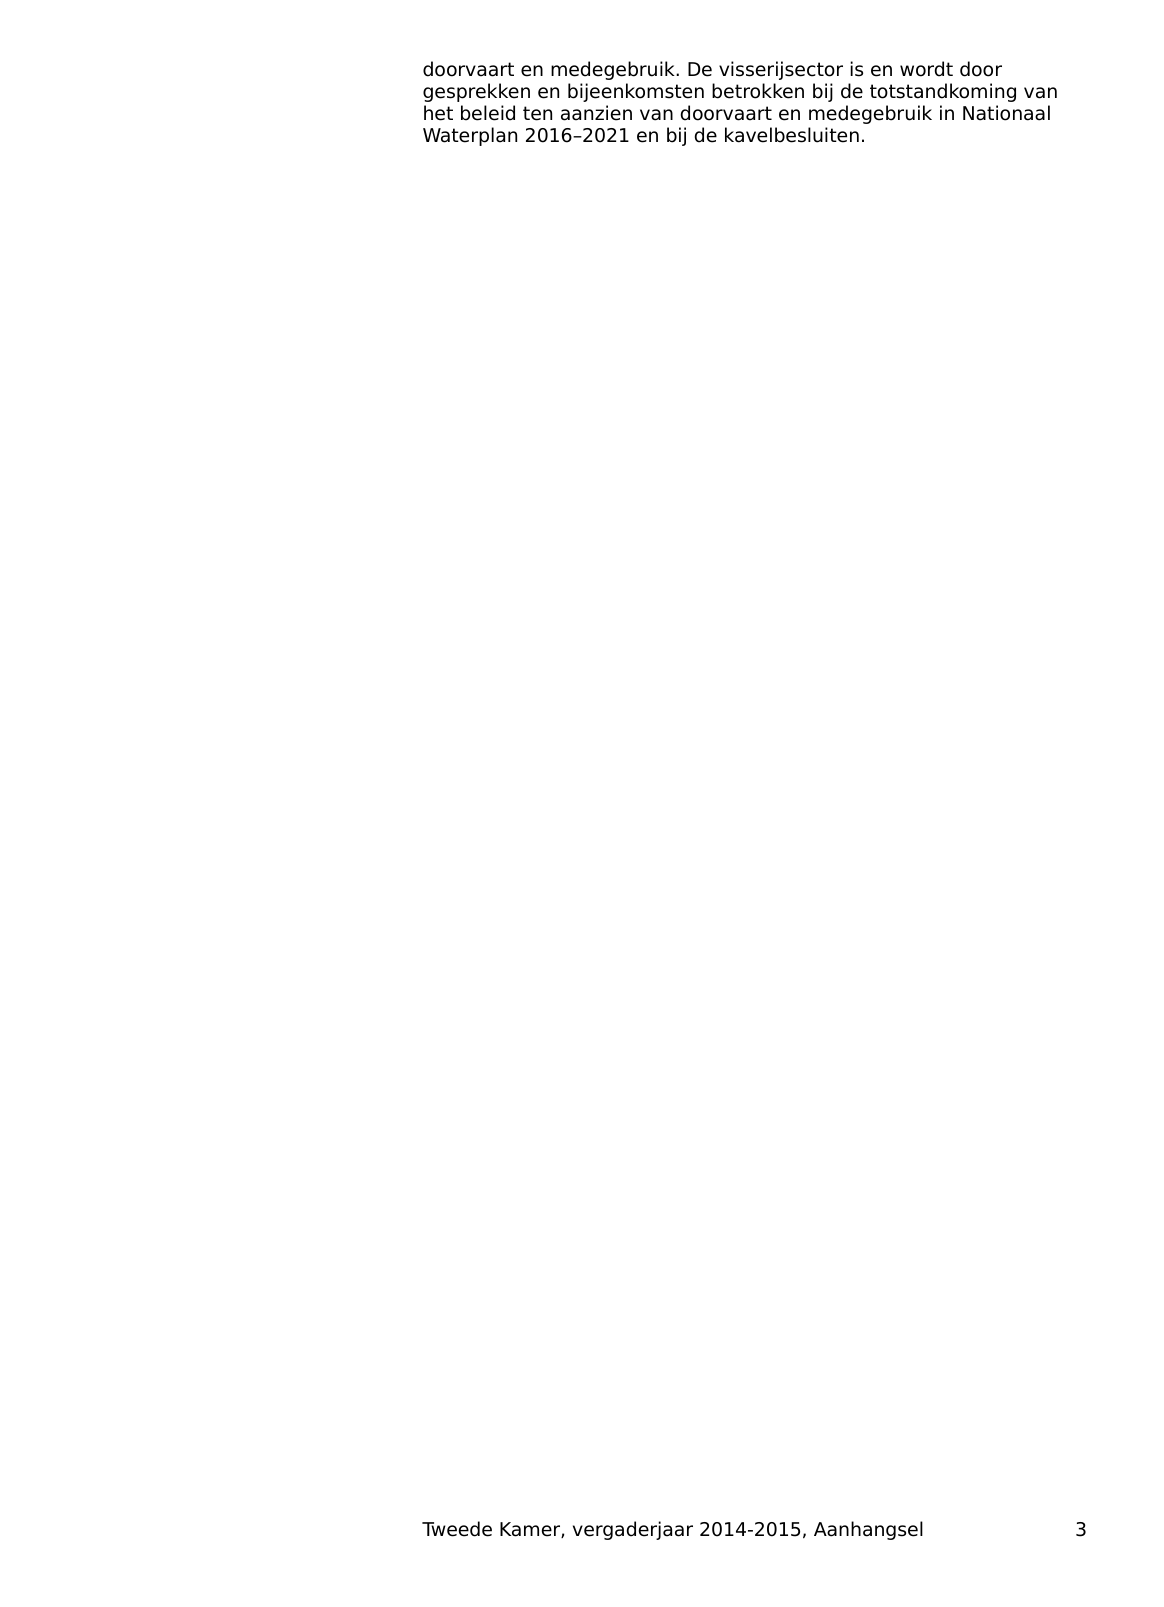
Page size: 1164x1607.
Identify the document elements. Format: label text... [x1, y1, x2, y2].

text doorvaart en medegebruik. De visserijsector is en wordt door gesprekken en bijeenkomsten betrokken bij de totstandkoming van het beleid ten aanzien van doorvaart en medegebruik in Nationaal Waterplan 2016–2021 en bij de kavelbesluiten. [422, 59, 1087, 147]
